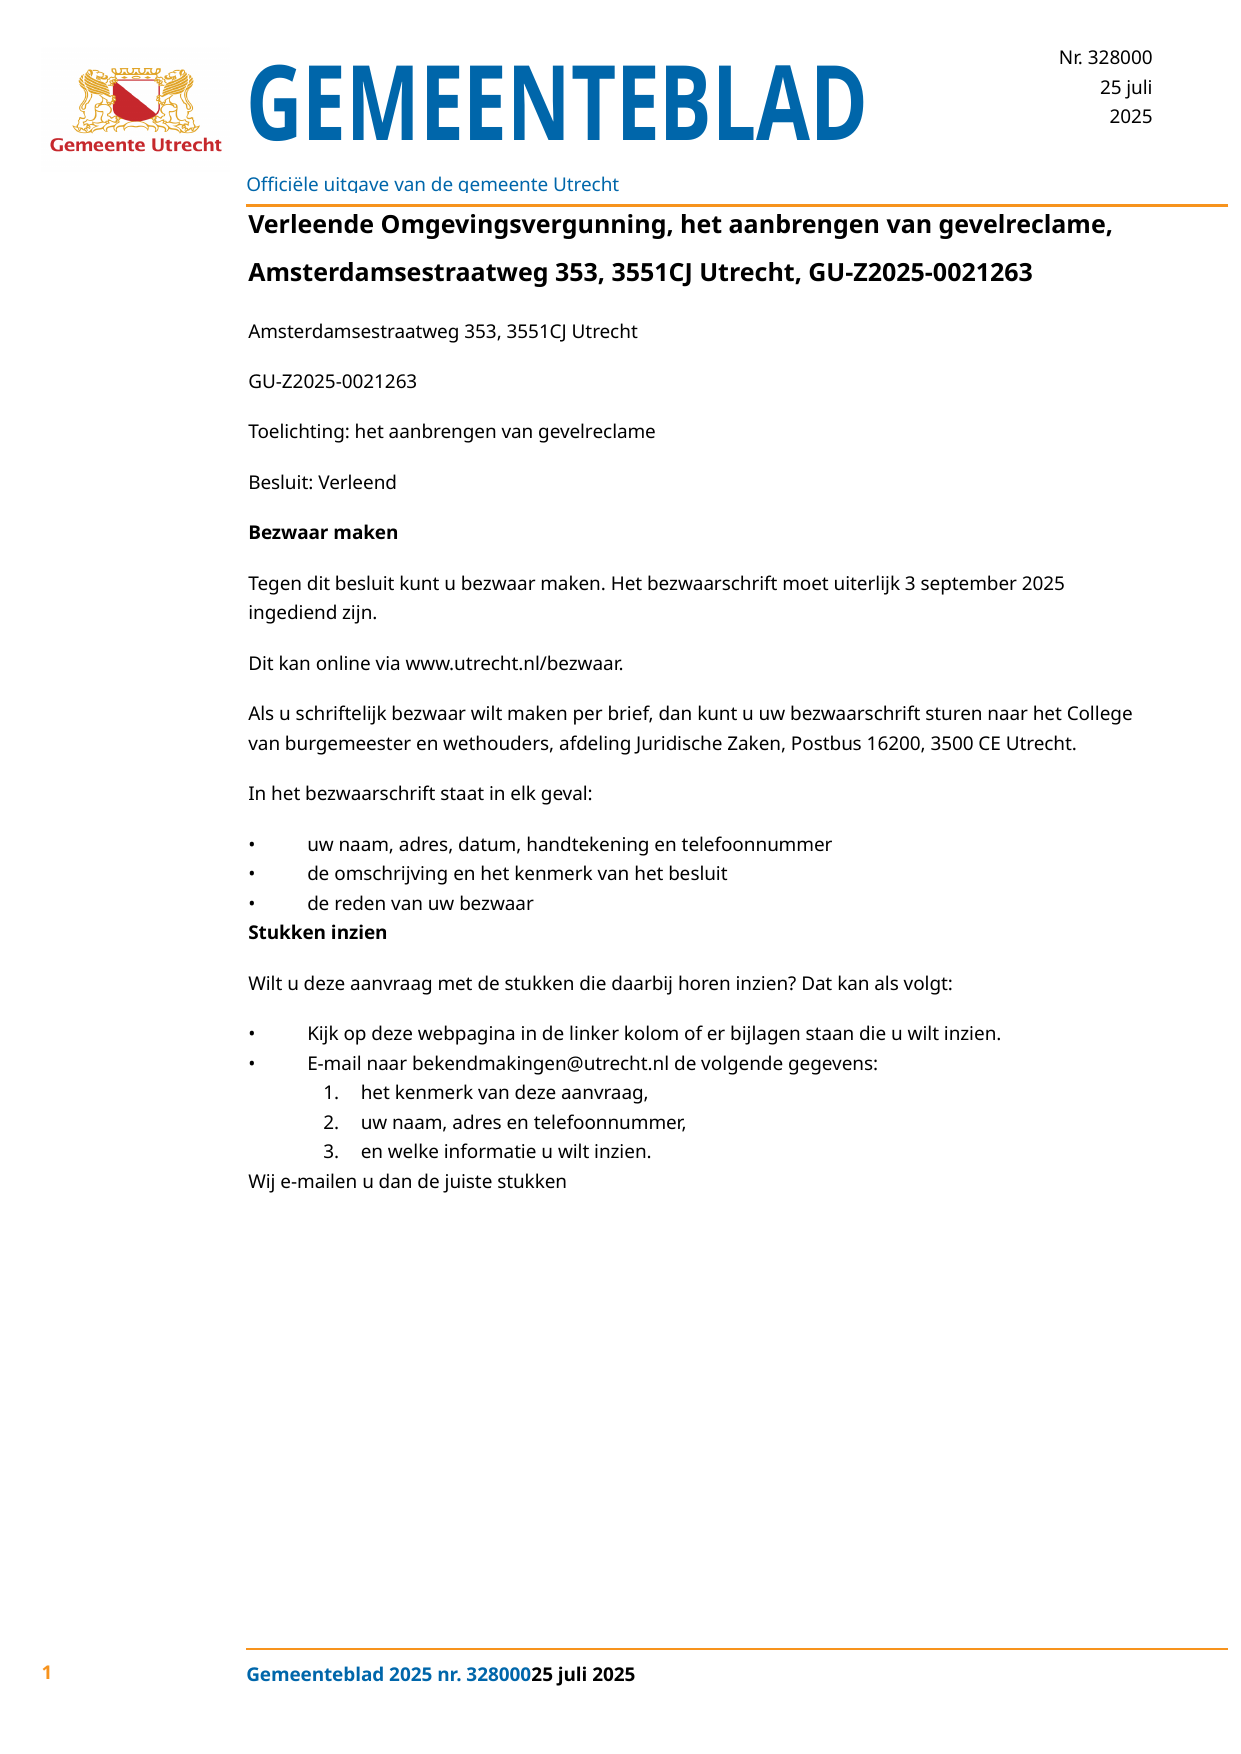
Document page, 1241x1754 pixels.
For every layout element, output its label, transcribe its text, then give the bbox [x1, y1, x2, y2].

list Kijk op deze webpagina in de linker kolom of er bijlagen staan die u wilt inzien. [248, 1020, 1152, 1046]
list uw naam, adres, datum, handtekening en telefoonnummer [248, 831, 1152, 857]
text Toelichting: het aanbrengen van gevelreclame [248, 419, 1152, 444]
list E-mail naar bekendmakingen@utrecht.nl de volgende gegevens: [248, 1050, 1152, 1076]
text Amsterdamsestraatweg 353, 3551CJ Utrecht [248, 318, 1152, 344]
list uw naam, adres en telefoonnummer, [323, 1109, 1152, 1135]
list de reden van uw bezwaar [248, 890, 1152, 916]
text Besluit: Verleend [248, 469, 1152, 495]
text Wij e-mailen u dan de juiste stukken [248, 1168, 1152, 1194]
text Stukken inzien [248, 919, 1152, 945]
text Bezwaar maken [248, 519, 1152, 545]
text In het bezwaarschrift staat in elk geval: [248, 780, 1152, 806]
text Wilt u deze aanvraag met de stukken die daarbij horen inzien? Dat kan als volgt: [248, 970, 1152, 996]
list en welke informatie u wilt inzien. [323, 1139, 1152, 1164]
list de omschrijving en het kenmerk van het besluit [248, 860, 1152, 886]
list het kenmerk van deze aanvraag, [323, 1079, 1152, 1105]
text Dit kan online via www.utrecht.nl/bezwaar. [248, 650, 1152, 676]
picture [41, 47, 231, 172]
text Verleende Omgevingsvergunning, het aanbrengen van gevelreclame, Amsterdamsestraatweg 353, 3551CJ Utrecht, GU-Z2025-0021263 [248, 207, 1152, 288]
text GU-Z2025-0021263 [248, 368, 1152, 394]
text Als u schriftelijk bezwaar wilt maken per brief, dan kunt u uw bezwaarschrift sturen naar het College van burgemeester en wethouders, afdeling Juridische Zaken, Postbus 16200, 3500 CE Utrecht. [248, 700, 1152, 756]
text Tegen dit besluit kunt u bezwaar maken. Het bezwaarschrift moet uiterlijk 3 september 2025 ingediend zijn. [248, 570, 1152, 625]
